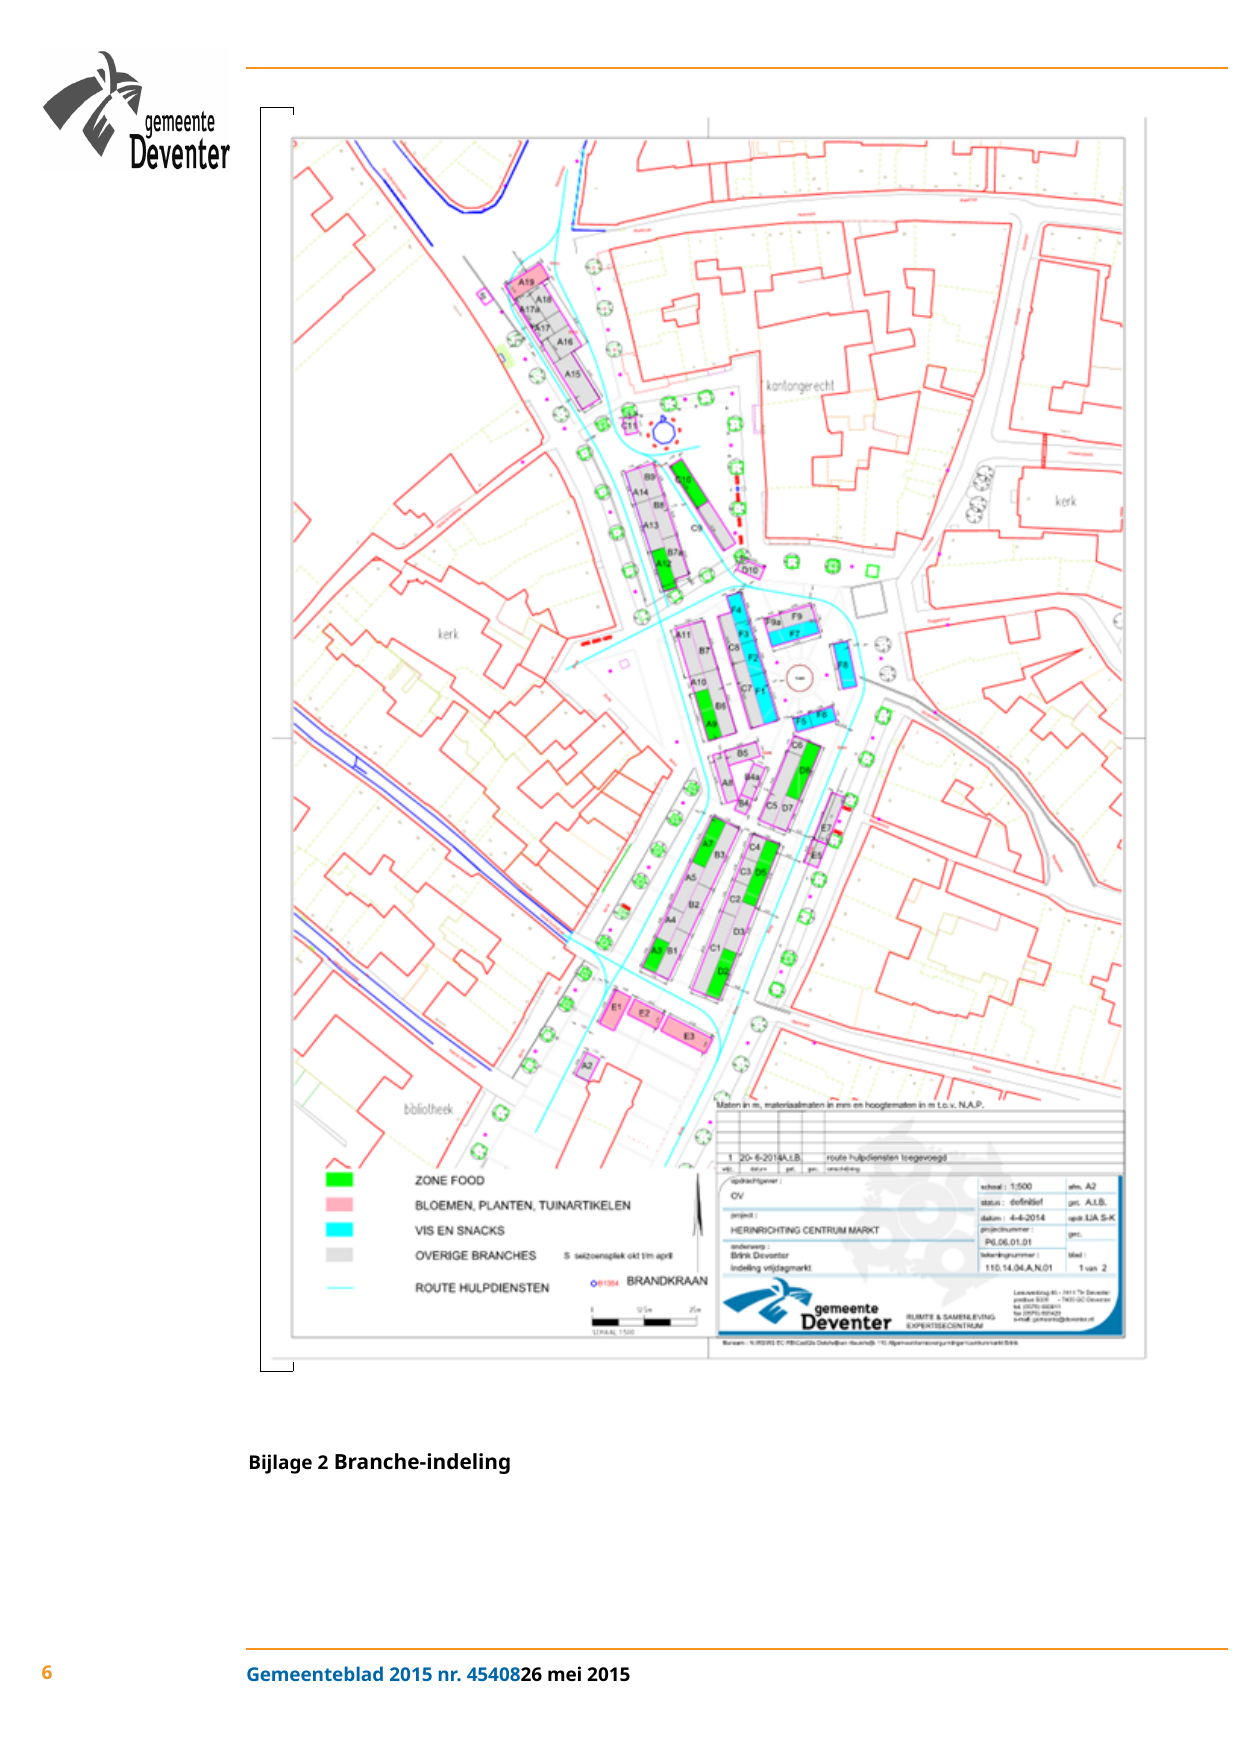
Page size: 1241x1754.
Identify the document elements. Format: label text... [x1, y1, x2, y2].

picture [41, 47, 231, 172]
text Bijlage 2 Branche-indeling [248, 1447, 1152, 1476]
picture [268, 115, 1149, 1362]
